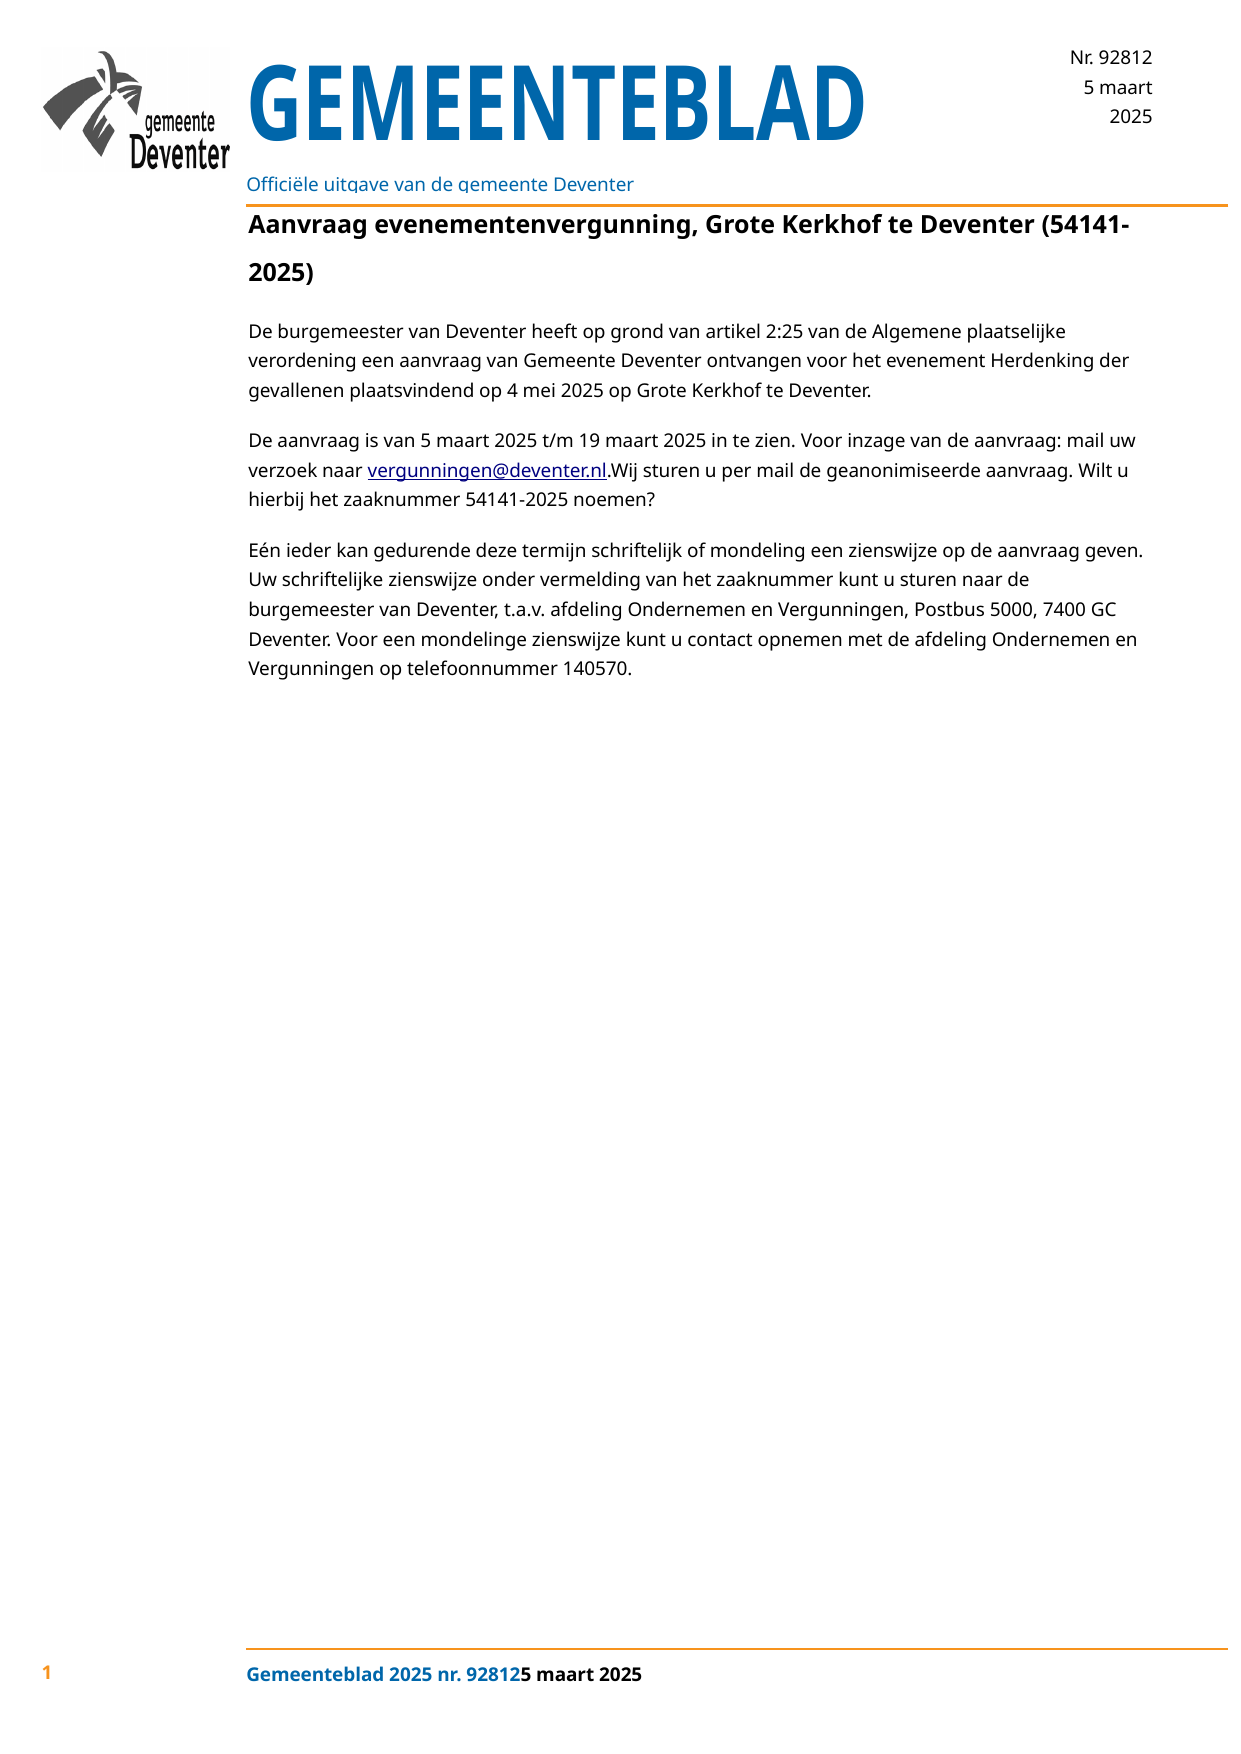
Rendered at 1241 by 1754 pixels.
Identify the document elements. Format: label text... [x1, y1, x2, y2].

text De aanvraag is van 5 maart 2025 t/m 19 maart 2025 in te zien. Voor inzage van de aanvraag: mail uw verzoek naar vergunningen@deventer.nl.Wij sturen u per mail de geanonimiseerde aanvraag. Wilt u hierbij het zaaknummer 54141-2025 noemen? [248, 427, 1152, 512]
text Aanvraag evenementenvergunning, Grote Kerkhof te Deventer (54141-2025) [248, 207, 1152, 288]
text Eén ieder kan gedurende deze termijn schriftelijk of mondeling een zienswijze op de aanvraag geven. Uw schriftelijke zienswijze onder vermelding van het zaaknummer kunt u sturen naar de burgemeester van Deventer, t.a.v. afdeling Ondernemen en Vergunningen, Postbus 5000, 7400 GC Deventer. Voor een mondelinge zienswijze kunt u contact opnemen met de afdeling Ondernemen en Vergunningen op telefoonnummer 140570. [248, 537, 1152, 681]
picture [41, 47, 231, 172]
text De burgemeester van Deventer heeft op grond van artikel 2:25 van de Algemene plaatselijke verordening een aanvraag van Gemeente Deventer ontvangen voor het evenement Herdenking der gevallenen plaatsvindend op 4 mei 2025 op Grote Kerkhof te Deventer. [248, 318, 1152, 403]
